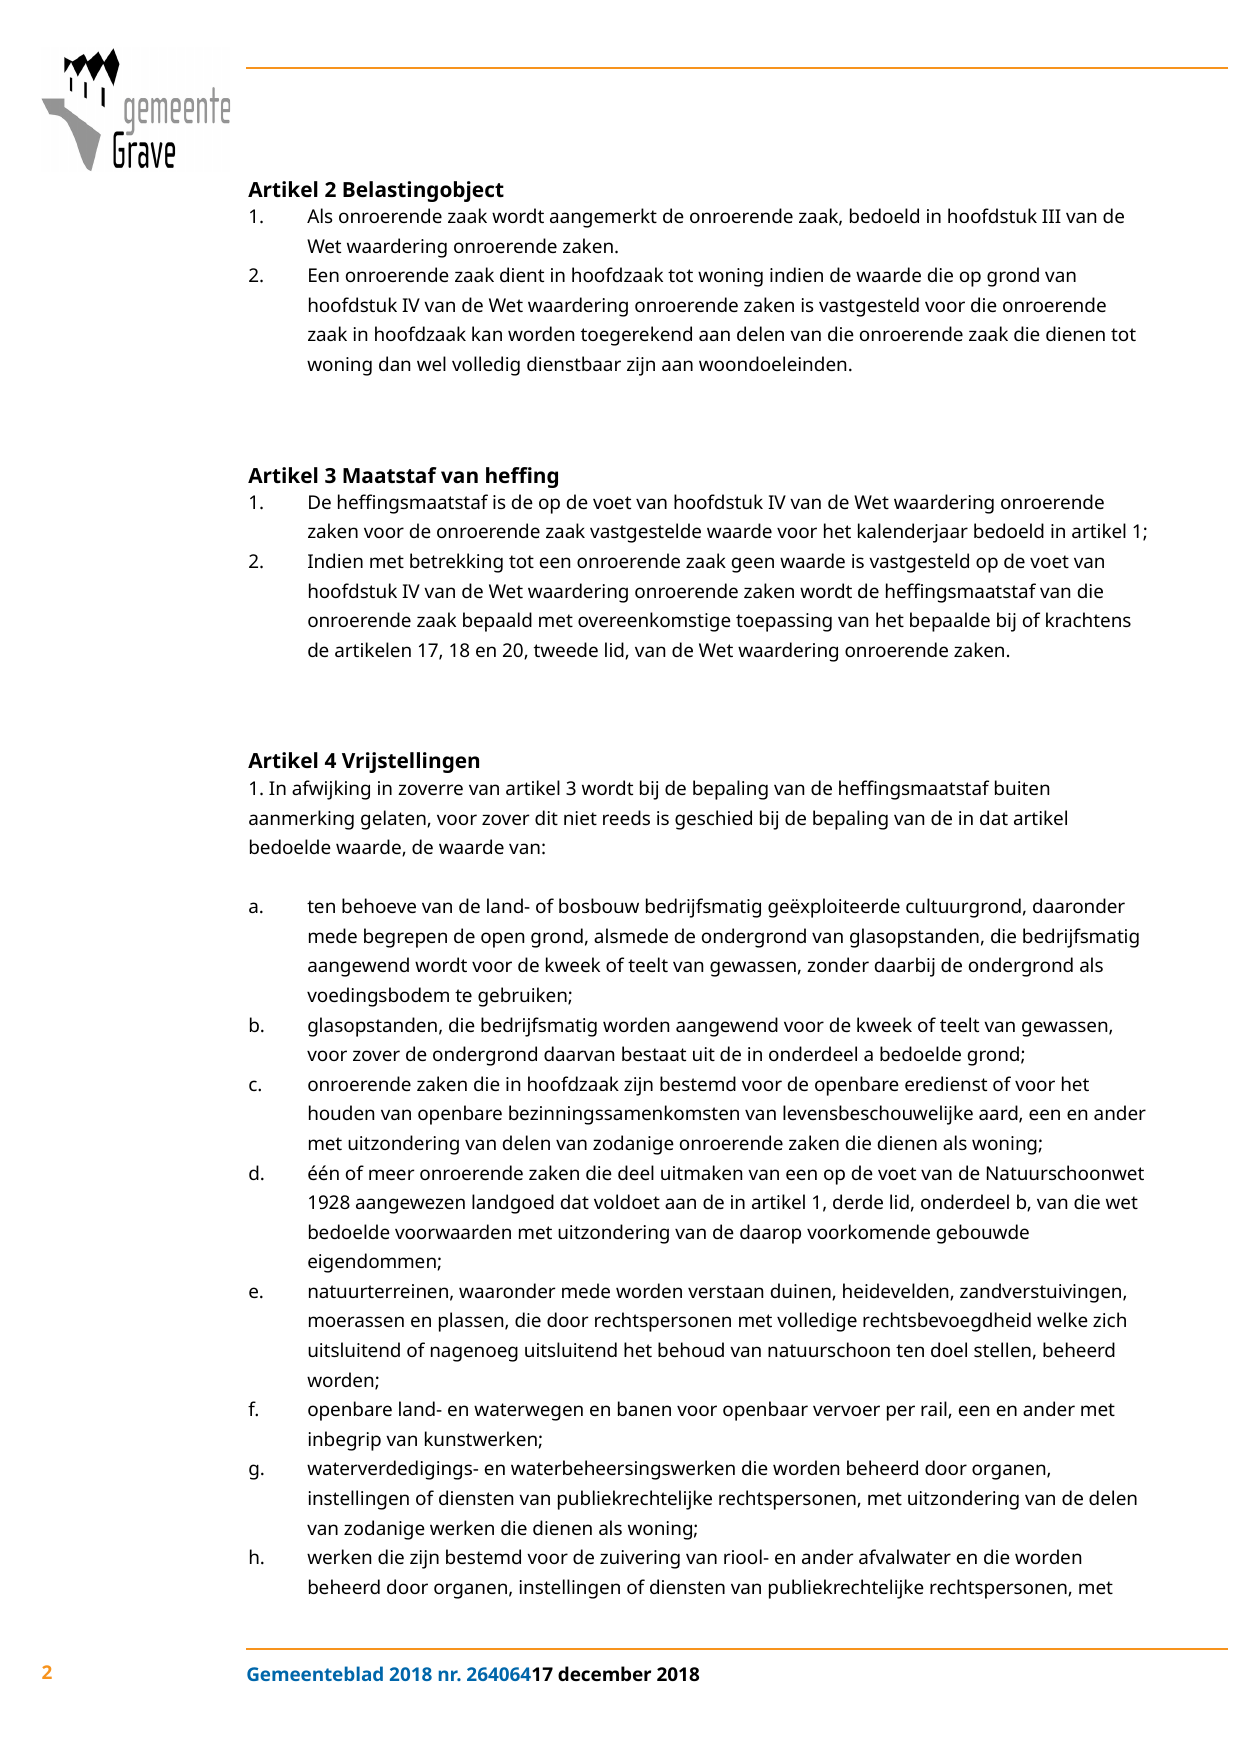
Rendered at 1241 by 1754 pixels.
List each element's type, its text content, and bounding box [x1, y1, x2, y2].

list één of meer onroerende zaken die deel uitmaken van een op de voet van de Natuurschoonwet 1928 aangewezen landgoed dat voldoet aan de in artikel 1, derde lid, onderdeel b, van die wet bedoelde voorwaarden met uitzondering van de daarop voorkomende gebouwde eigendommen; [248, 1160, 1152, 1274]
list Een onroerende zaak dient in hoofdzaak tot woning indien de waarde die op grond van hoofdstuk IV van de Wet waardering onroerende zaken is vastgesteld voor die onroerende zaak in hoofdzaak kan worden toegerekend aan delen van die onroerende zaak die dienen tot woning dan wel volledig dienstbaar zijn aan woondoeleinden. [248, 262, 1152, 377]
list Indien met betrekking tot een onroerende zaak geen waarde is vastgesteld op de voet van hoofdstuk IV van de Wet waardering onroerende zaken wordt de heffingsmaatstaf van die onroerende zaak bepaald met overeenkomstige toepassing van het bepaalde bij of krachtens de artikelen 17, 18 en 20, tweede lid, van de Wet waardering onroerende zaken. [248, 548, 1152, 663]
list De heffingsmaatstaf is de op de voet van hoofdstuk IV van de Wet waardering onroerende zaken voor de onroerende zaak vastgestelde waarde voor het kalenderjaar bedoeld in artikel 1; [248, 489, 1152, 544]
text Artikel 2 Belastingobject [248, 175, 1152, 203]
list ten behoeve van de land- of bosbouw bedrijfsmatig geëxploiteerde cultuurgrond, daaronder mede begrepen de open grond, alsmede de ondergrond van glasopstanden, die bedrijfsmatig aangewend wordt voor de kweek of teelt van gewassen, zonder daarbij de ondergrond als voedingsbodem te gebruiken; [248, 893, 1152, 1008]
list waterverdedigings- en waterbeheersingswerken die worden beheerd door organen, instellingen of diensten van publiekrechtelijke rechtspersonen, met uitzondering van de delen van zodanige werken die dienen als woning; [248, 1456, 1152, 1540]
list openbare land- en waterwegen en banen voor openbaar vervoer per rail, een en ander met inbegrip van kunstwerken; [248, 1396, 1152, 1452]
text 1. In afwijking in zoverre van artikel 3 wordt bij de bepaling van de heffingsmaatstaf buiten aanmerking gelaten, voor zover dit niet reeds is geschied bij de bepaling van de in dat artikel bedoelde waarde, de waarde van: [248, 775, 1152, 860]
text Artikel 4 Vrijstellingen [248, 747, 1152, 775]
list natuurterreinen, waaronder mede worden verstaan duinen, heidevelden, zandverstuivingen, moerassen en plassen, die door rechtspersonen met volledige rechtsbevoegdheid welke zich uitsluitend of nagenoeg uitsluitend het behoud van natuurschoon ten doel stellen, beheerd worden; [248, 1278, 1152, 1392]
picture [41, 47, 231, 172]
list glasopstanden, die bedrijfsmatig worden aangewend voor de kweek of teelt van gewassen, voor zover de ondergrond daarvan bestaat uit de in onderdeel a bedoelde grond; [248, 1012, 1152, 1067]
text Artikel 3 Maatstaf van heffing [248, 461, 1152, 489]
list werken die zijn bestemd voor de zuivering van riool- en ander afvalwater en die worden beheerd door organen, instellingen of diensten van publiekrechtelijke rechtspersonen, met [248, 1544, 1152, 1599]
list Als onroerende zaak wordt aangemerkt de onroerende zaak, bedoeld in hoofdstuk III van de Wet waardering onroerende zaken. [248, 203, 1152, 258]
list onroerende zaken die in hoofdzaak zijn bestemd voor de openbare eredienst of voor het houden van openbare bezinningssamenkomsten van levensbeschouwelijke aard, een en ander met uitzondering van delen van zodanige onroerende zaken die dienen als woning; [248, 1071, 1152, 1156]
